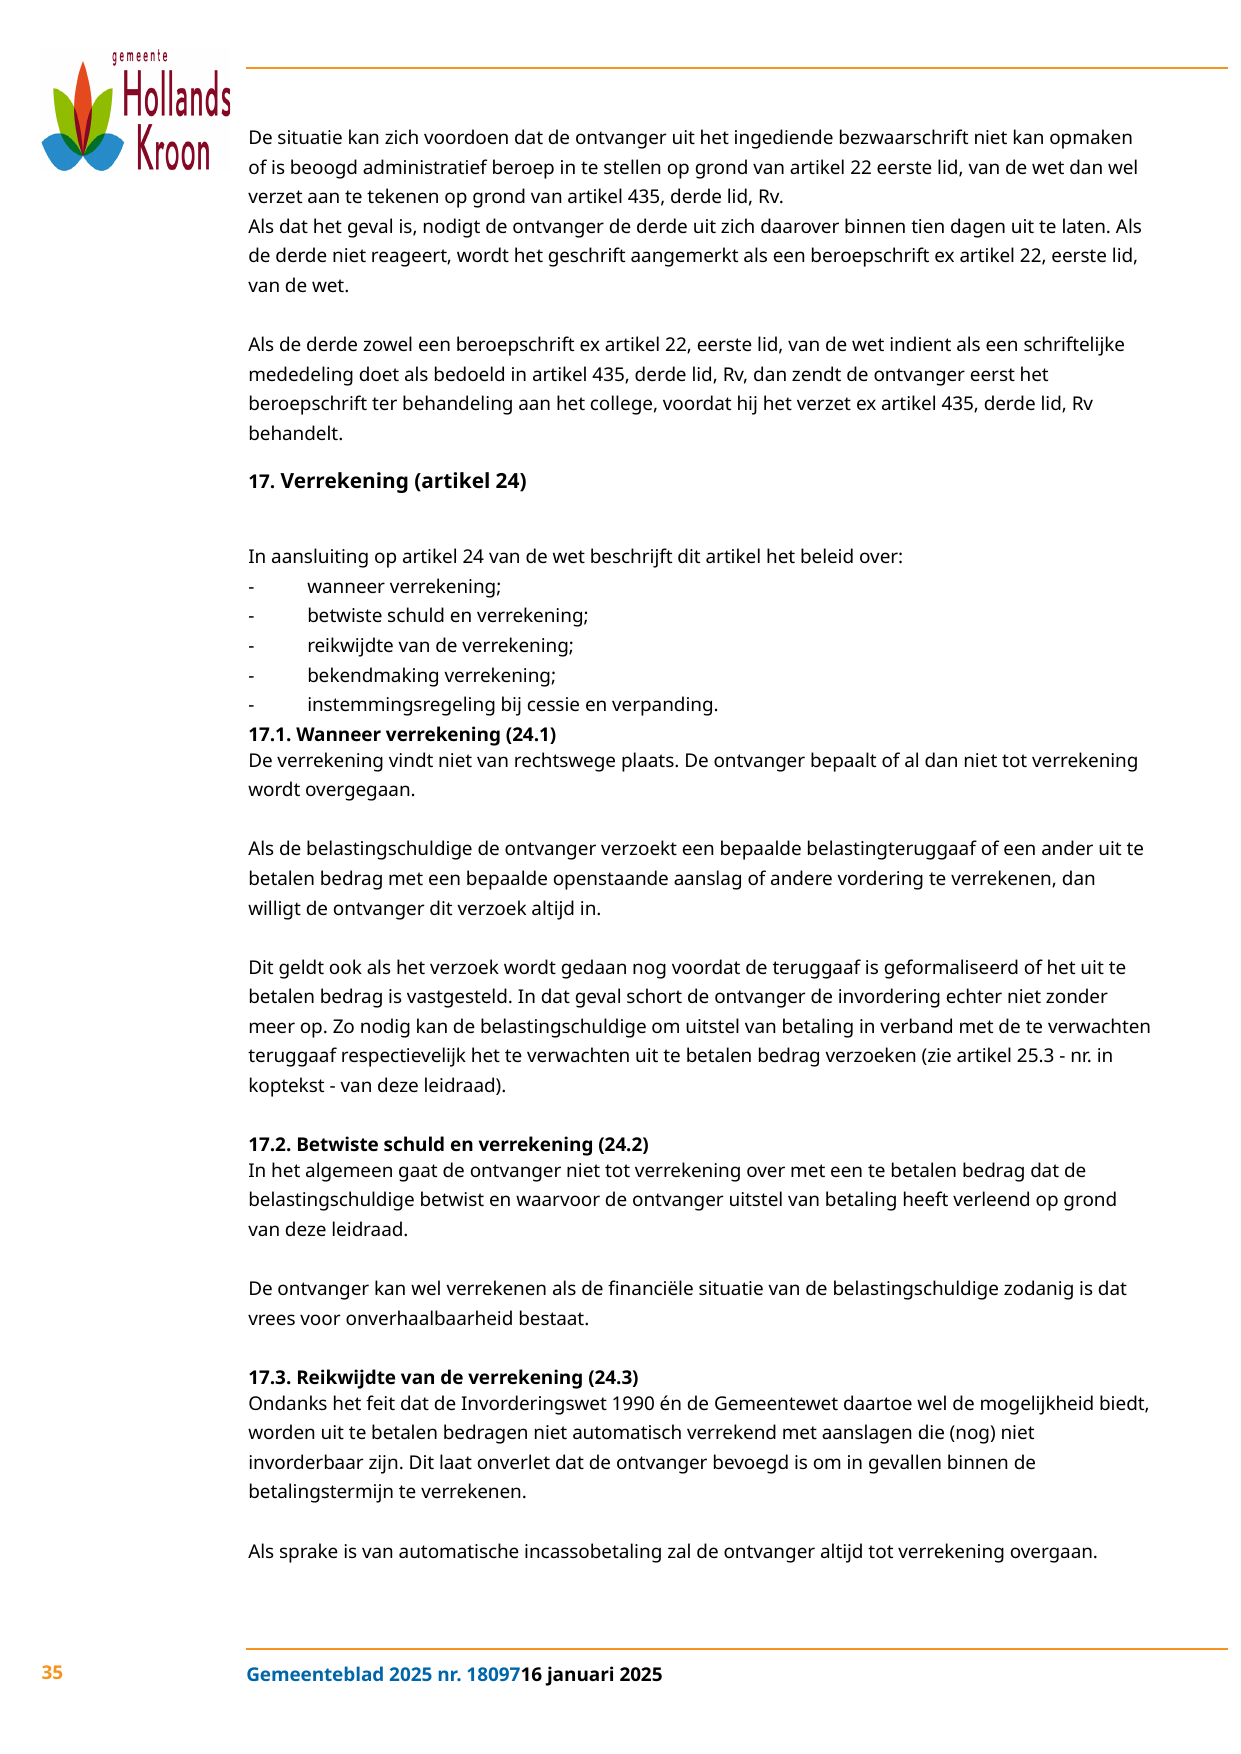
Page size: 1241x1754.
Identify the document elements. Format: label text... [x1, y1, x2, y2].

picture [41, 47, 231, 172]
list bekendmaking verrekening; [248, 662, 1152, 688]
text Als de derde zowel een beroepschrift ex artikel 22, eerste lid, van de wet indient als een schriftelijke mededeling doet als bedoeld in artikel 435, derde lid, Rv, dan zendt de ontvanger eerst het beroepschrift ter behandeling aan het college, voordat hij het verzet ex artikel 435, derde lid, Rv behandelt. [248, 331, 1152, 446]
text Als de belastingschuldige de ontvanger verzoekt een bepaalde belastingteruggaaf of een ander uit te betalen bedrag met een bepaalde openstaande aanslag of andere vordering te verrekenen, dan willigt de ontvanger dit verzoek altijd in. [248, 836, 1152, 920]
text De verrekening vindt niet van rechtswege plaats. De ontvanger bepaalt of al dan niet tot verrekening wordt overgegaan. [248, 747, 1152, 802]
list instemmingsregeling bij cessie en verpanding. [248, 691, 1152, 717]
text Als sprake is van automatische incassobetaling zal de ontvanger altijd tot verrekening overgaan. [248, 1538, 1152, 1563]
list reikwijdte van de verrekening; [248, 632, 1152, 658]
text De ontvanger kan wel verrekenen als de financiële situatie van de belastingschuldige zodanig is dat vrees voor onverhaalbaarheid bestaat. [248, 1275, 1152, 1331]
text 17.3. Reikwijdte van de verrekening (24.3) [248, 1364, 1152, 1390]
list betwiste schuld en verrekening; [248, 603, 1152, 628]
list wanneer verrekening; [248, 573, 1152, 599]
text De situatie kan zich voordoen dat de ontvanger uit het ingediende bezwaarschrift niet kan opmaken of is beoogd administratief beroep in te stellen op grond van artikel 22 eerste lid, van de wet dan wel verzet aan te tekenen op grond van artikel 435, derde lid, Rv. [248, 124, 1152, 209]
text 17.1. Wanneer verrekening (24.1) [248, 721, 1152, 747]
text 17.2. Betwiste schuld en verrekening (24.2) [248, 1131, 1152, 1157]
text In aansluiting op artikel 24 van de wet beschrijft dit artikel het beleid over: [248, 543, 1152, 569]
text In het algemeen gaat de ontvanger niet tot verrekening over met een te betalen bedrag dat de belastingschuldige betwist en waarvoor de ontvanger uitstel van betaling heeft verleend op grond van deze leidraad. [248, 1157, 1152, 1242]
text 17. Verrekening (artikel 24) [248, 466, 1152, 494]
text Ondanks het feit dat de Invorderingswet 1990 én de Gemeentewet daartoe wel de mogelijkheid biedt, worden uit te betalen bedragen niet automatisch verrekend met aanslagen die (nog) niet invorderbaar zijn. Dit laat onverlet dat de ontvanger bevoegd is om in gevallen binnen de betalingstermijn te verrekenen. [248, 1390, 1152, 1504]
text Als dat het geval is, nodigt de ontvanger de derde uit zich daarover binnen tien dagen uit te laten. Als de derde niet reageert, wordt het geschrift aangemerkt als een beroepschrift ex artikel 22, eerste lid, van de wet. [248, 213, 1152, 298]
text Dit geldt ook als het verzoek wordt gedaan nog voordat de teruggaaf is geformaliseerd of het uit te betalen bedrag is vastgesteld. In dat geval schort de ontvanger de invordering echter niet zonder meer op. Zo nodig kan de belastingschuldige om uitstel van betaling in verband met de te verwachten teruggaaf respectievelijk het te verwachten uit te betalen bedrag verzoeken (zie artikel 25.3 - nr. in koptekst - van deze leidraad). [248, 954, 1152, 1098]
